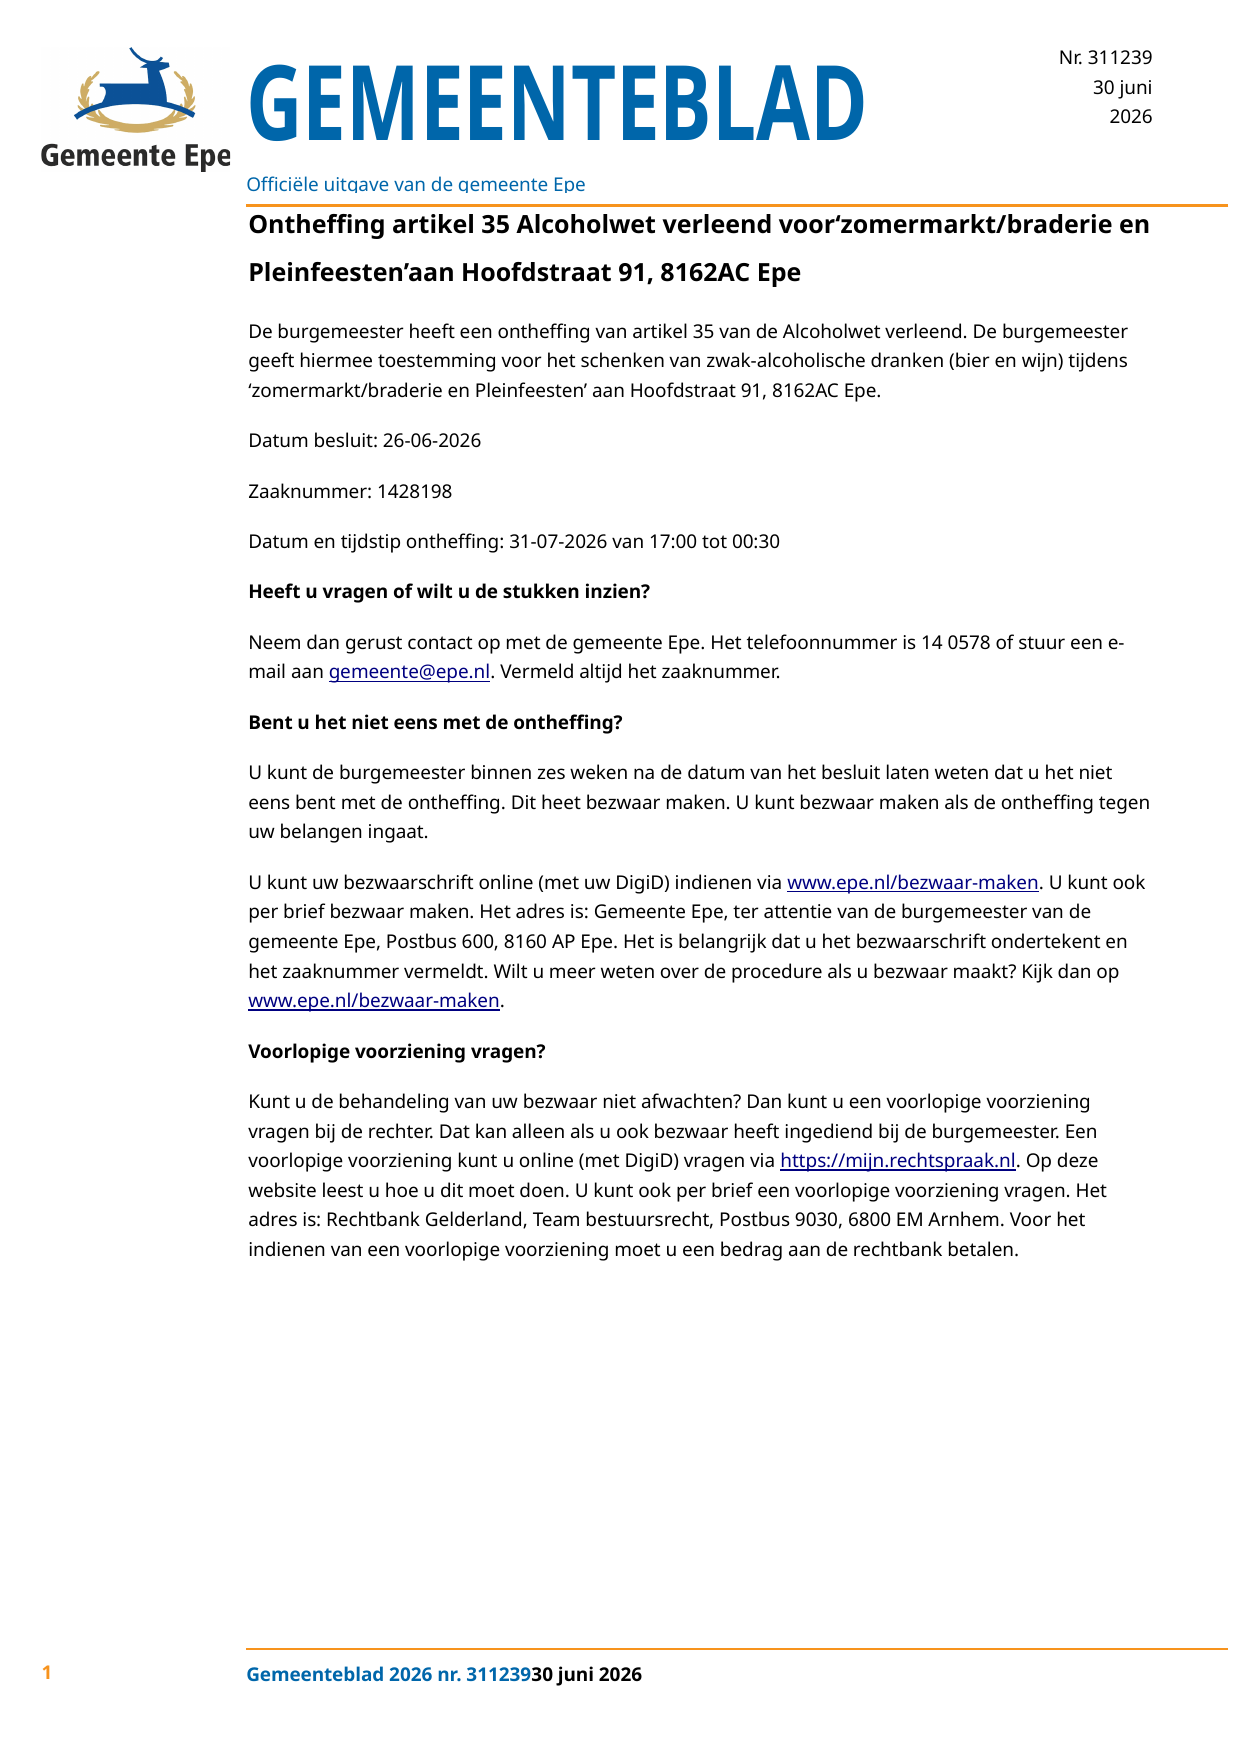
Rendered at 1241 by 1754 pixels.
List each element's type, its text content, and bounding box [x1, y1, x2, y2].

text Datum en tijdstip ontheffing: 31-07-2026 van 17:00 tot 00:30 [248, 528, 1152, 554]
text De burgemeester heeft een ontheffing van artikel 35 van de Alcoholwet verleend. De burgemeester geeft hiermee toestemming voor het schenken van zwak-alcoholische dranken (bier en wijn) tijdens ‘zomermarkt/braderie en Pleinfeesten’ aan Hoofdstraat 91, 8162AC Epe. [248, 318, 1152, 403]
text Heeft u vragen of wilt u de stukken inzien? [248, 579, 1152, 604]
text U kunt uw bezwaarschrift online (met uw DigiD) indienen via www.epe.nl/bezwaar-maken. U kunt ook per brief bezwaar maken. Het adres is: Gemeente Epe, ter attentie van de burgemeester van de gemeente Epe, Postbus 600, 8160 AP Epe. Het is belangrijk dat u het bezwaarschrift ondertekent en het zaaknummer vermeldt. Wilt u meer weten over de procedure als u bezwaar maakt? Kijk dan op www.epe.nl/bezwaar-maken. [248, 869, 1152, 1013]
text Bent u het niet eens met de ontheffing? [248, 709, 1152, 735]
text Voorlopige voorziening vragen? [248, 1038, 1152, 1064]
text Kunt u de behandeling van uw bezwaar niet afwachten? Dan kunt u een voorlopige voorziening vragen bij de rechter. Dat kan alleen als u ook bezwaar heeft ingediend bij de burgemeester. Een voorlopige voorziening kunt u online (met DigiD) vragen via https://mijn.rechtspraak.nl. Op deze website leest u hoe u dit moet doen. U kunt ook per brief een voorlopige voorziening vragen. Het adres is: Rechtbank Gelderland, Team bestuursrecht, Postbus 9030, 6800 EM Arnhem. Voor het indienen van een voorlopige voorziening moet u een bedrag aan de rechtbank betalen. [248, 1088, 1152, 1262]
text Datum besluit: 26-06-2026 [248, 427, 1152, 453]
text Neem dan gerust contact op met de gemeente Epe. Het telefoonnummer is 14 0578 of stuur een e-mail aan gemeente@epe.nl. Vermeld altijd het zaaknummer. [248, 629, 1152, 684]
text Ontheffing artikel 35 Alcoholwet verleend voor‘zomermarkt/braderie en Pleinfeesten’aan Hoofdstraat 91, 8162AC Epe [248, 207, 1152, 288]
text U kunt de burgemeester binnen zes weken na de datum van het besluit laten weten dat u het niet eens bent met de ontheffing. Dit heet bezwaar maken. U kunt bezwaar maken als de ontheffing tegen uw belangen ingaat. [248, 759, 1152, 844]
text Zaaknummer: 1428198 [248, 478, 1152, 504]
picture [41, 47, 231, 172]
